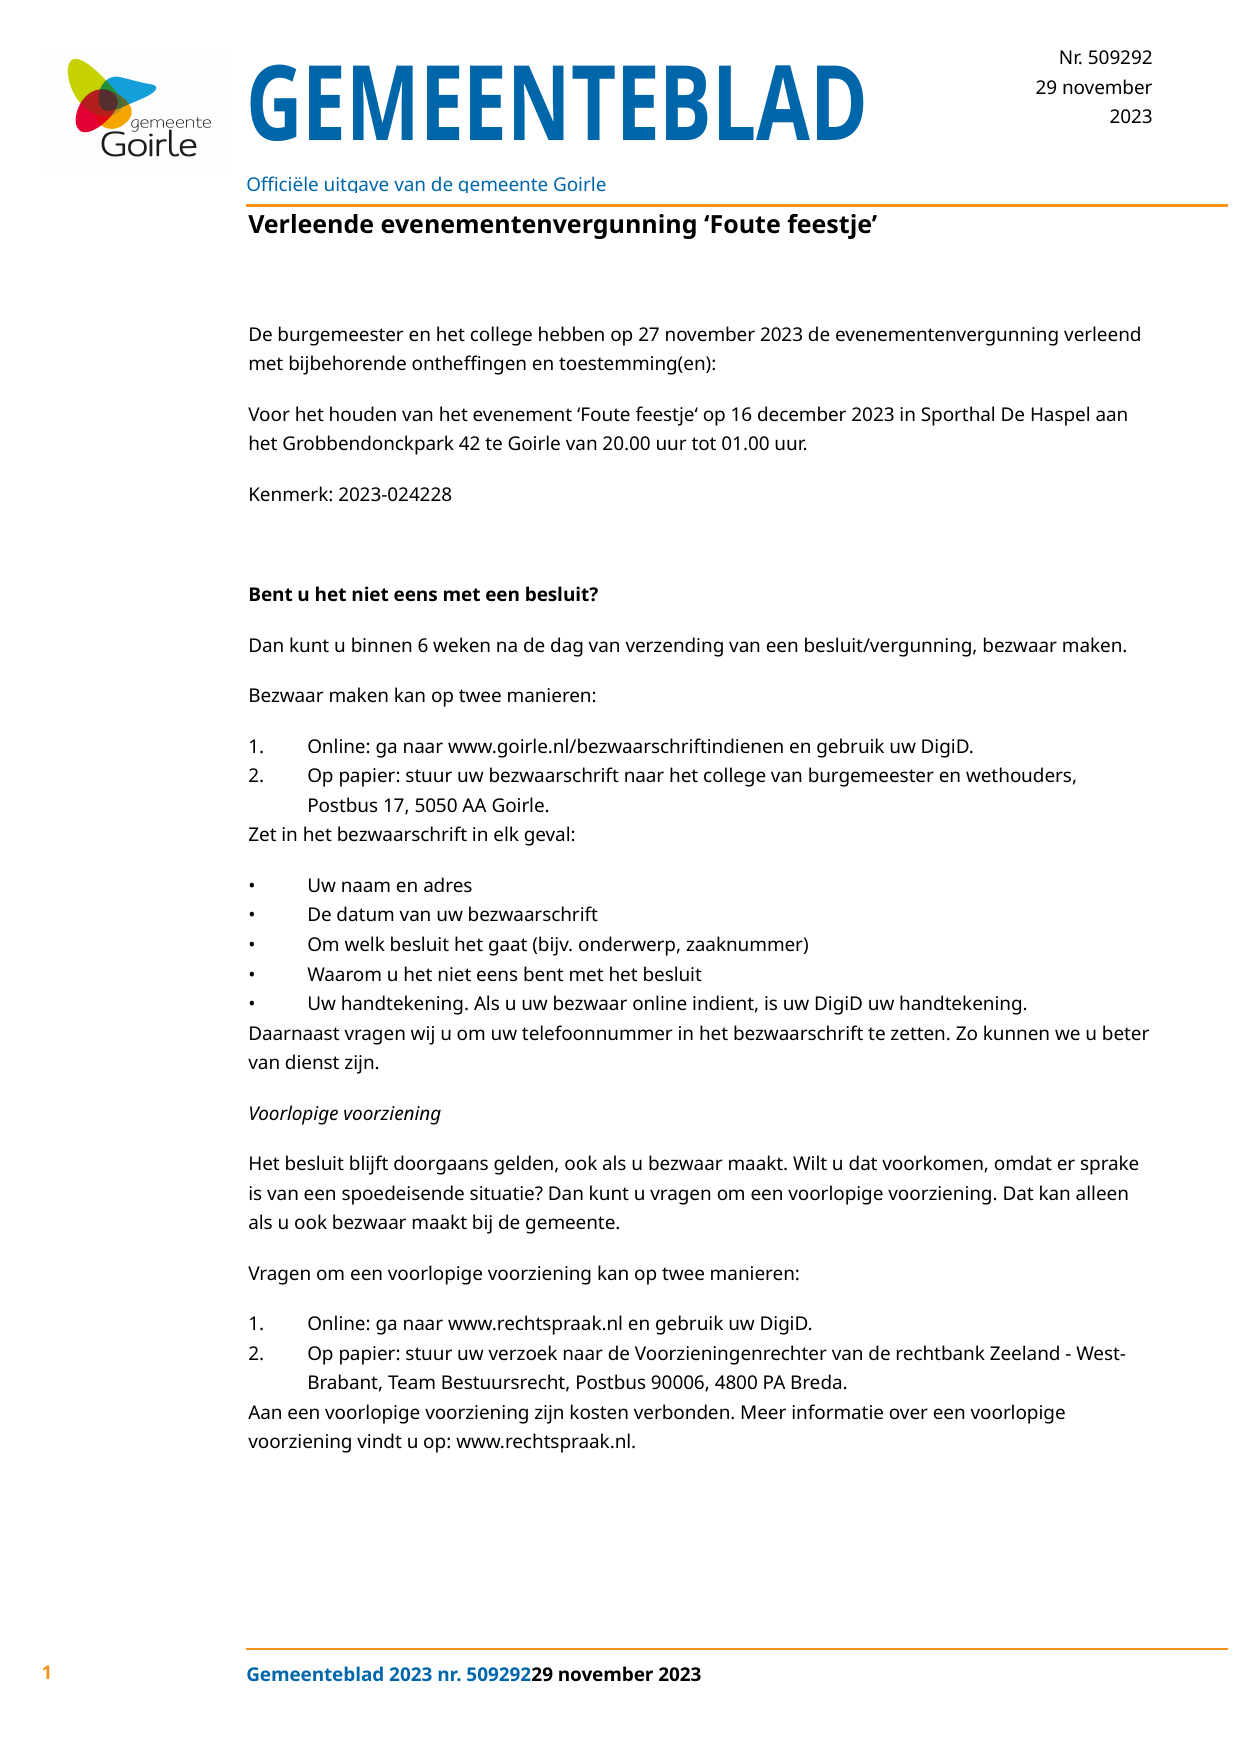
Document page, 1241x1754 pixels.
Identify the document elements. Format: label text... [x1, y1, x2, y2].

list Online: ga naar www.rechtspraak.nl en gebruik uw DigiD. [248, 1310, 1152, 1336]
text Voorlopige voorziening [248, 1100, 1152, 1126]
text De burgemeester en het college hebben op 27 november 2023 de evenementenvergunning verleend met bijbehorende ontheffingen en toestemming(en): [248, 321, 1152, 376]
list Uw naam en adres [248, 872, 1152, 898]
list Op papier: stuur uw bezwaarschrift naar het college van burgemeester en wethouders, Postbus 17, 5050 AA Goirle. [248, 762, 1152, 818]
list De datum van uw bezwaarschrift [248, 902, 1152, 927]
text Bezwaar maken kan op twee manieren: [248, 682, 1152, 708]
list Om welk besluit het gaat (bijv. onderwerp, zaaknummer) [248, 931, 1152, 957]
text Daarnaast vragen wij u om uw telefoonnummer in het bezwaarschrift te zetten. Zo kunnen we u beter van dienst zijn. [248, 1020, 1152, 1075]
text Voor het houden van het evenement ‘Foute feestje‘ op 16 december 2023 in Sporthal De Haspel aan het Grobbendonckpark 42 te Goirle van 20.00 uur tot 01.00 uur. [248, 401, 1152, 456]
text Dan kunt u binnen 6 weken na de dag van verzending van een besluit/vergunning, bezwaar maken. [248, 632, 1152, 658]
picture [41, 47, 231, 172]
list Waarom u het niet eens bent met het besluit [248, 961, 1152, 986]
text Bent u het niet eens met een besluit? [248, 582, 1152, 607]
text Zet in het bezwaarschrift in elk geval: [248, 822, 1152, 847]
text Het besluit blijft doorgaans gelden, ook als u bezwaar maakt. Wilt u dat voorkomen, omdat er sprake is van een spoedeisende situatie? Dan kunt u vragen om een voorlopige voorziening. Dat kan alleen als u ook bezwaar maakt bij de gemeente. [248, 1150, 1152, 1235]
text Vragen om een voorlopige voorziening kan op twee manieren: [248, 1260, 1152, 1286]
list Online: ga naar www.goirle.nl/bezwaarschriftindienen en gebruik uw DigiD. [248, 733, 1152, 758]
text Kenmerk: 2023-024228 [248, 481, 1152, 506]
text Aan een voorlopige voorziening zijn kosten verbonden. Meer informatie over een voorlopige voorziening vindt u op: www.rechtspraak.nl. [248, 1399, 1152, 1454]
list Uw handtekening. Als u uw bezwaar online indient, is uw DigiD uw handtekening. [248, 990, 1152, 1016]
list Op papier: stuur uw verzoek naar de Voorzieningenrechter van de rechtbank Zeeland - West-Brabant, Team Bestuursrecht, Postbus 90006, 4800 PA Breda. [248, 1340, 1152, 1395]
text Verleende evenementenvergunning ‘Foute feestje’ [248, 207, 1152, 241]
